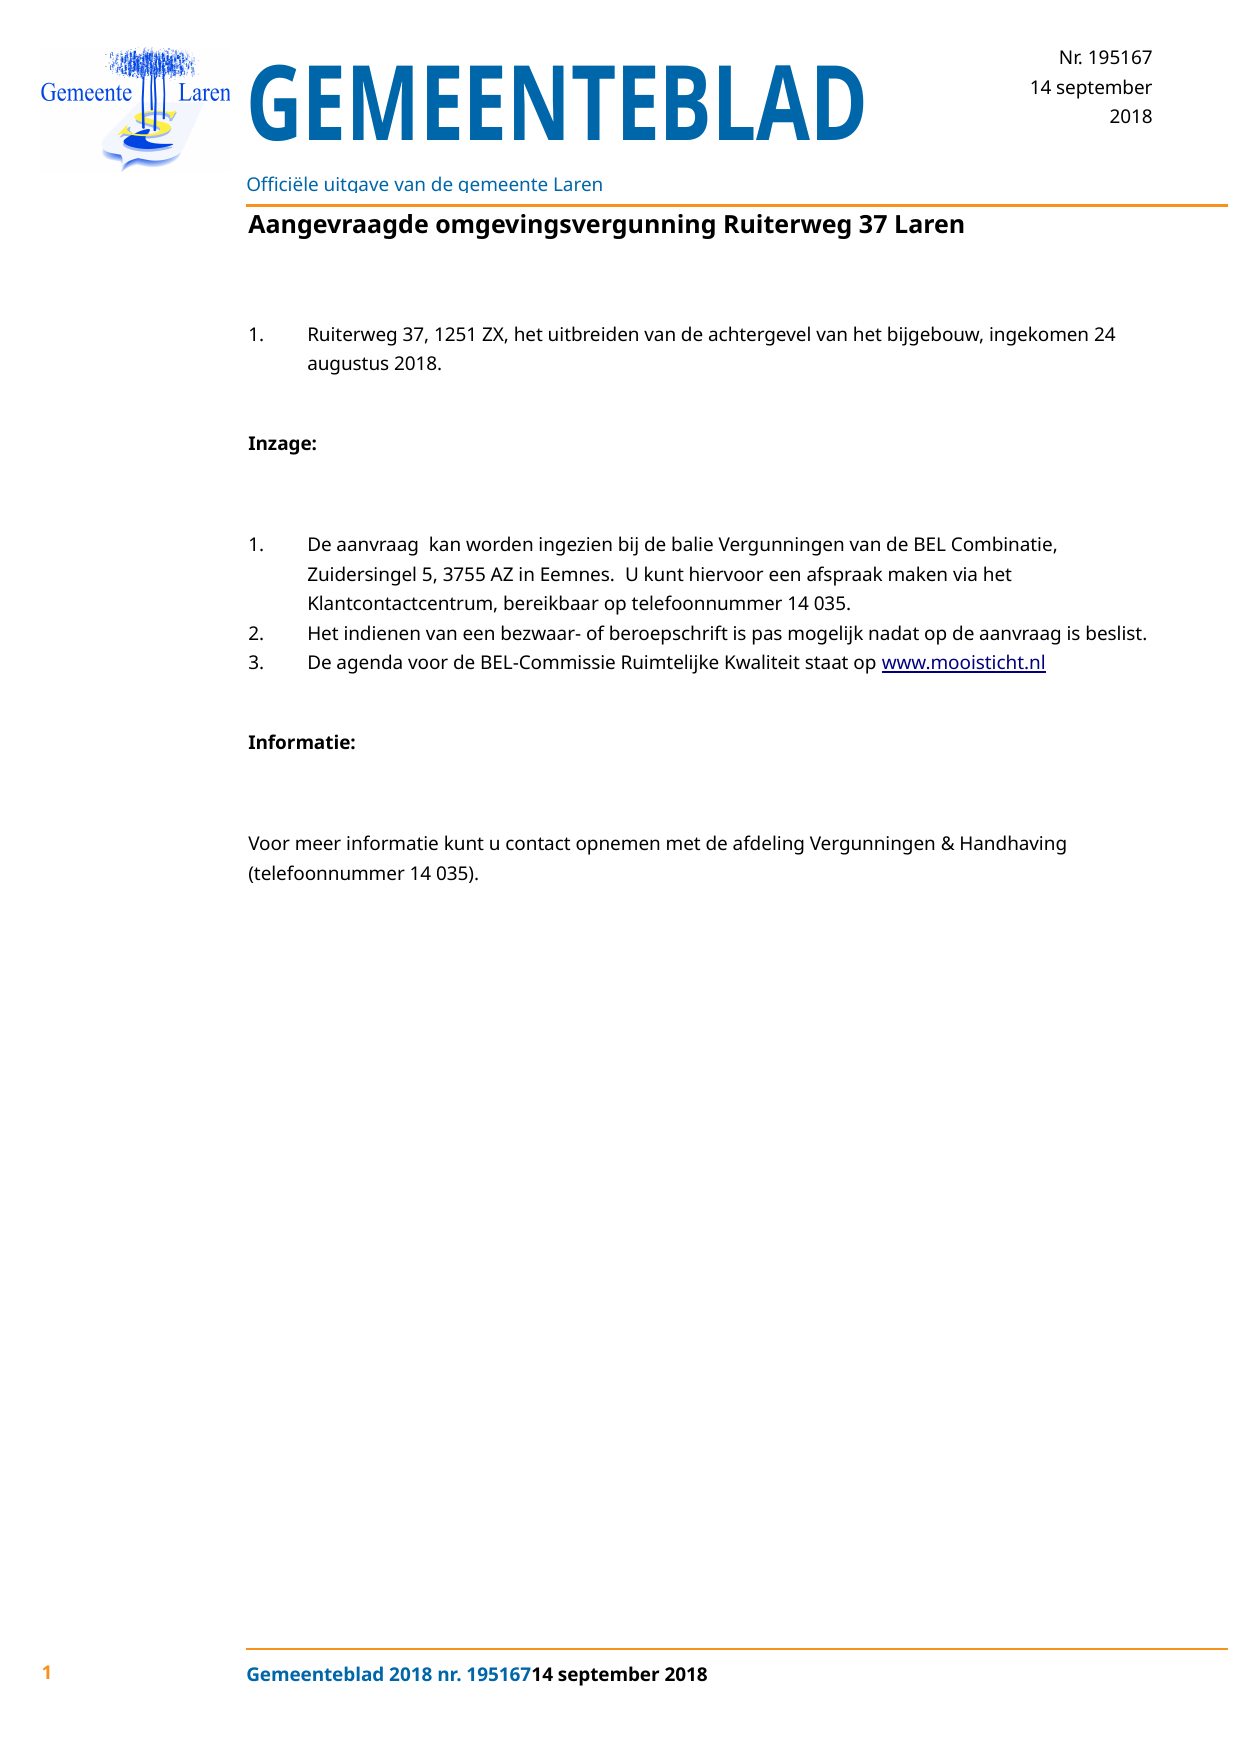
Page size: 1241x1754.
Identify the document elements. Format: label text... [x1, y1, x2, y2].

list Ruiterweg 37, 1251 ZX, het uitbreiden van de achtergevel van het bijgebouw, ingekomen 24 augustus 2018. [248, 321, 1152, 376]
text Informatie: [248, 729, 1152, 755]
text Inzage: [248, 430, 1152, 456]
text Aangevraagde omgevingsvergunning Ruiterweg 37 Laren [248, 207, 1152, 241]
list Het indienen van een bezwaar- of beroepschrift is pas mogelijk nadat op de aanvraag is beslist. [248, 620, 1152, 646]
picture [41, 47, 231, 172]
list De agenda voor de BEL-Commissie Ruimtelijke Kwaliteit staat op www.mooisticht.nl [248, 649, 1152, 675]
list De aanvraag kan worden ingezien bij de balie Vergunningen van de BEL Combinatie, Zuidersingel 5, 3755 AZ in Eemnes. U kunt hiervoor een afspraak maken via het Klantcontactcentrum, bereikbaar op telefoonnummer 14 035. [248, 531, 1152, 616]
text Voor meer informatie kunt u contact opnemen met de afdeling Vergunningen & Handhaving (telefoonnummer 14 035). [248, 830, 1152, 886]
